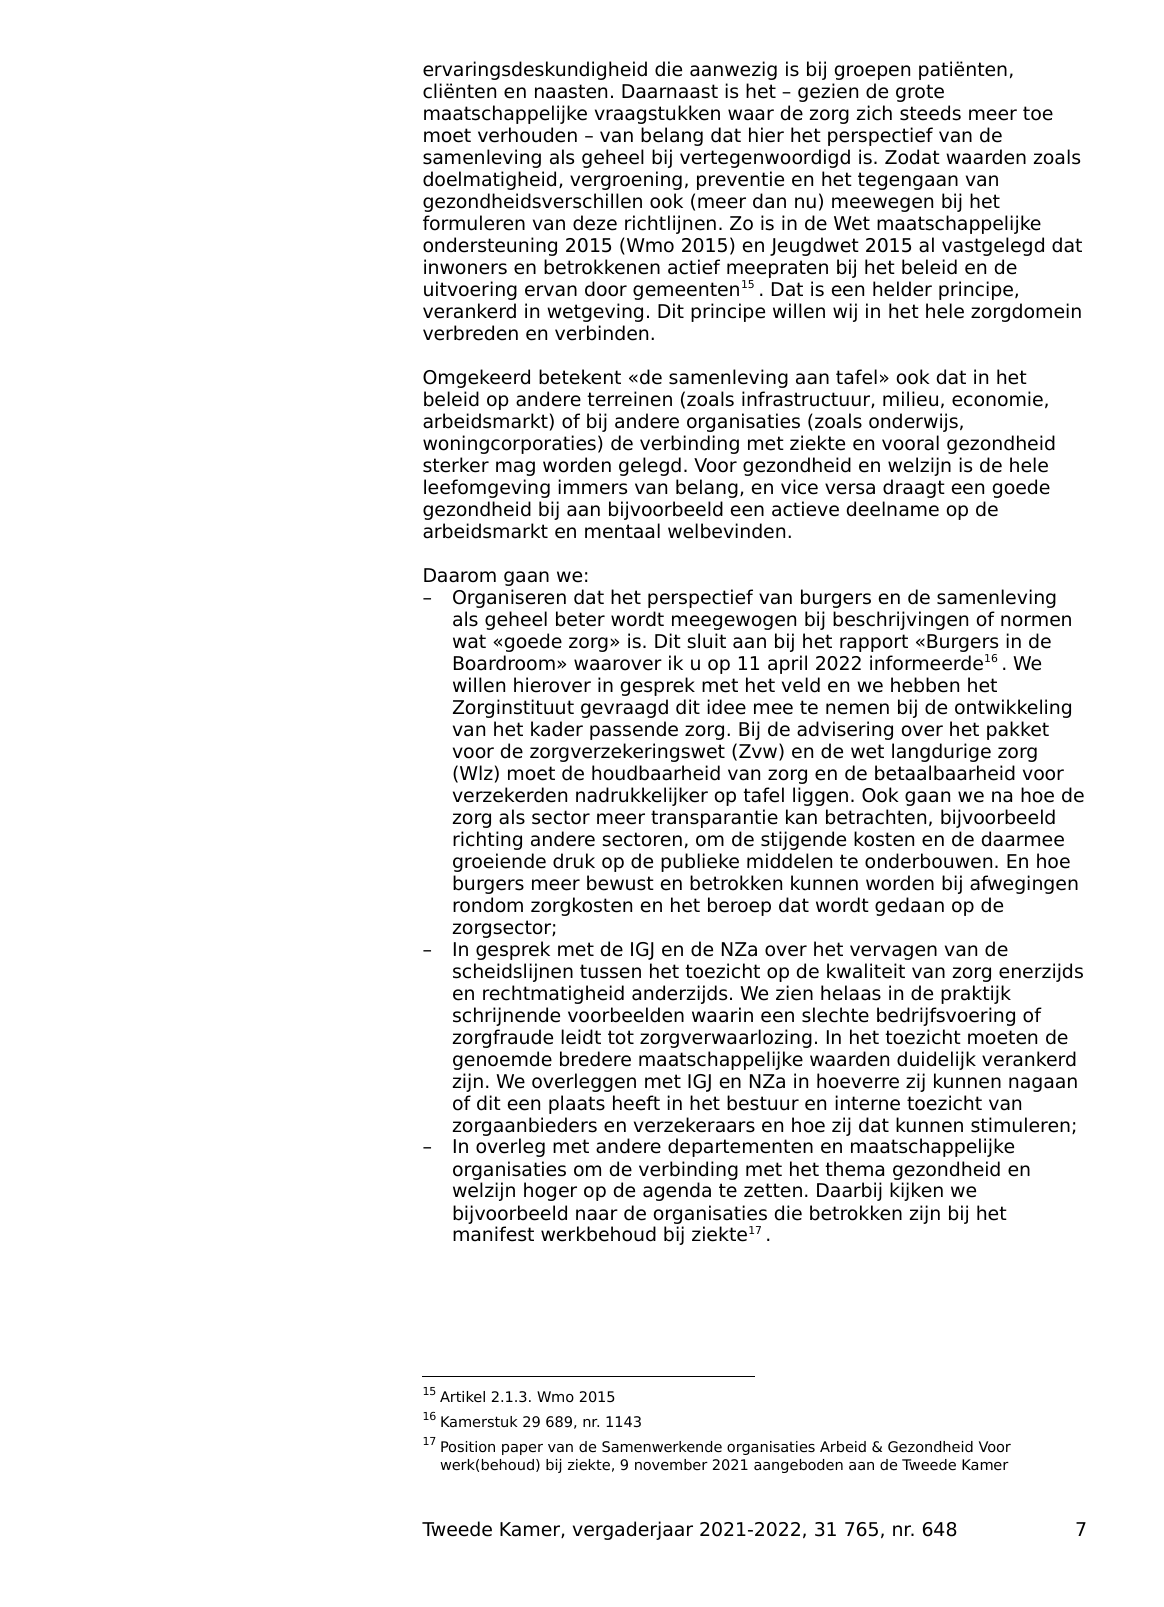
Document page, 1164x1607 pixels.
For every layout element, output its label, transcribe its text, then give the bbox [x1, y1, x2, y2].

text Daarom gaan we: [422, 565, 1087, 587]
text – Organiseren dat het perspectief van burgers en de samenleving als geheel beter wordt meegewogen bij beschrijvingen of normen wat «goede zorg» is. Dit sluit aan bij het rapport «Burgers in de Boardroom» waarover ik u op 11 april 2022 informeerde. We willen hierover in gesprek met het veld en we hebben het Zorginstituut gevraagd dit idee mee te nemen bij de ontwikkeling van het kader passende zorg. Bij de advisering over het pakket voor de zorgverzekeringswet (Zvw) en de wet langdurige zorg (Wlz) moet de houdbaarheid van zorg en de betaalbaarheid voor verzekerden nadrukkelijker op tafel liggen. Ook gaan we na hoe de zorg als sector meer transparantie kan betrachten, bijvoorbeeld richting andere sectoren, om de stijgende kosten en de daarmee groeiende druk op de publieke middelen te onderbouwen. En hoe burgers meer bewust en betrokken kunnen worden bij afwegingen rondom zorgkosten en het beroep dat wordt gedaan op de zorgsector; [422, 587, 1087, 939]
text ervaringsdeskundigheid die aanwezig is bij groepen patiënten, cliënten en naasten. Daarnaast is het – gezien de grote maatschappelijke vraagstukken waar de zorg zich steeds meer toe moet verhouden – van belang dat hier het perspectief van de samenleving als geheel bij vertegenwoordigd is. Zodat waarden zoals doelmatigheid, vergroening, preventie en het tegengaan van gezondheidsverschillen ook (meer dan nu) meewegen bij het formuleren van deze richtlijnen. Zo is in de Wet maatschappelijke ondersteuning 2015 (Wmo 2015) en Jeugdwet 2015 al vastgelegd dat inwoners en betrokkenen actief meepraten bij het beleid en de uitvoering ervan door gemeenten. Dat is een helder principe, verankerd in wetgeving. Dit principe willen wij in het hele zorgdomein verbreden en verbinden. [422, 59, 1087, 345]
text Position paper van de Samenwerkende organisaties Arbeid & Gezondheid Voor werk(behoud) bij ziekte, 9 november 2021 aangeboden aan de Tweede Kamer [422, 1435, 1087, 1474]
text Omgekeerd betekent «de samenleving aan tafel» ook dat in het beleid op andere terreinen (zoals infrastructuur, milieu, economie, arbeidsmarkt) of bij andere organisaties (zoals onderwijs, woningcorporaties) de verbinding met ziekte en vooral gezondheid sterker mag worden gelegd. Voor gezondheid en welzijn is de hele leefomgeving immers van belang, en vice versa draagt een goede gezondheid bij aan bijvoorbeeld een actieve deelname op de arbeidsmarkt en mentaal welbevinden. [422, 367, 1087, 543]
text Artikel 2.1.3. Wmo 2015 [422, 1385, 1087, 1407]
text – In gesprek met de IGJ en de NZa over het vervagen van de scheidslijnen tussen het toezicht op de kwaliteit van zorg enerzijds en rechtmatigheid anderzijds. We zien helaas in de praktijk schrijnende voorbeelden waarin een slechte bedrijfsvoering of zorgfraude leidt tot zorgverwaarlozing. In het toezicht moeten de genoemde bredere maatschappelijke waarden duidelijk verankerd zijn. We overleggen met IGJ en NZa in hoeverre zij kunnen nagaan of dit een plaats heeft in het bestuur en interne toezicht van zorgaanbieders en verzekeraars en hoe zij dat kunnen stimuleren; [422, 939, 1087, 1136]
text Kamerstuk 29 689, nr. 1143 [422, 1410, 1087, 1432]
text – In overleg met andere departementen en maatschappelijke organisaties om de verbinding met het thema gezondheid en welzijn hoger op de agenda te zetten. Daarbij kijken we bijvoorbeeld naar de organisaties die betrokken zijn bij het manifest werkbehoud bij ziekte. [422, 1136, 1087, 1246]
